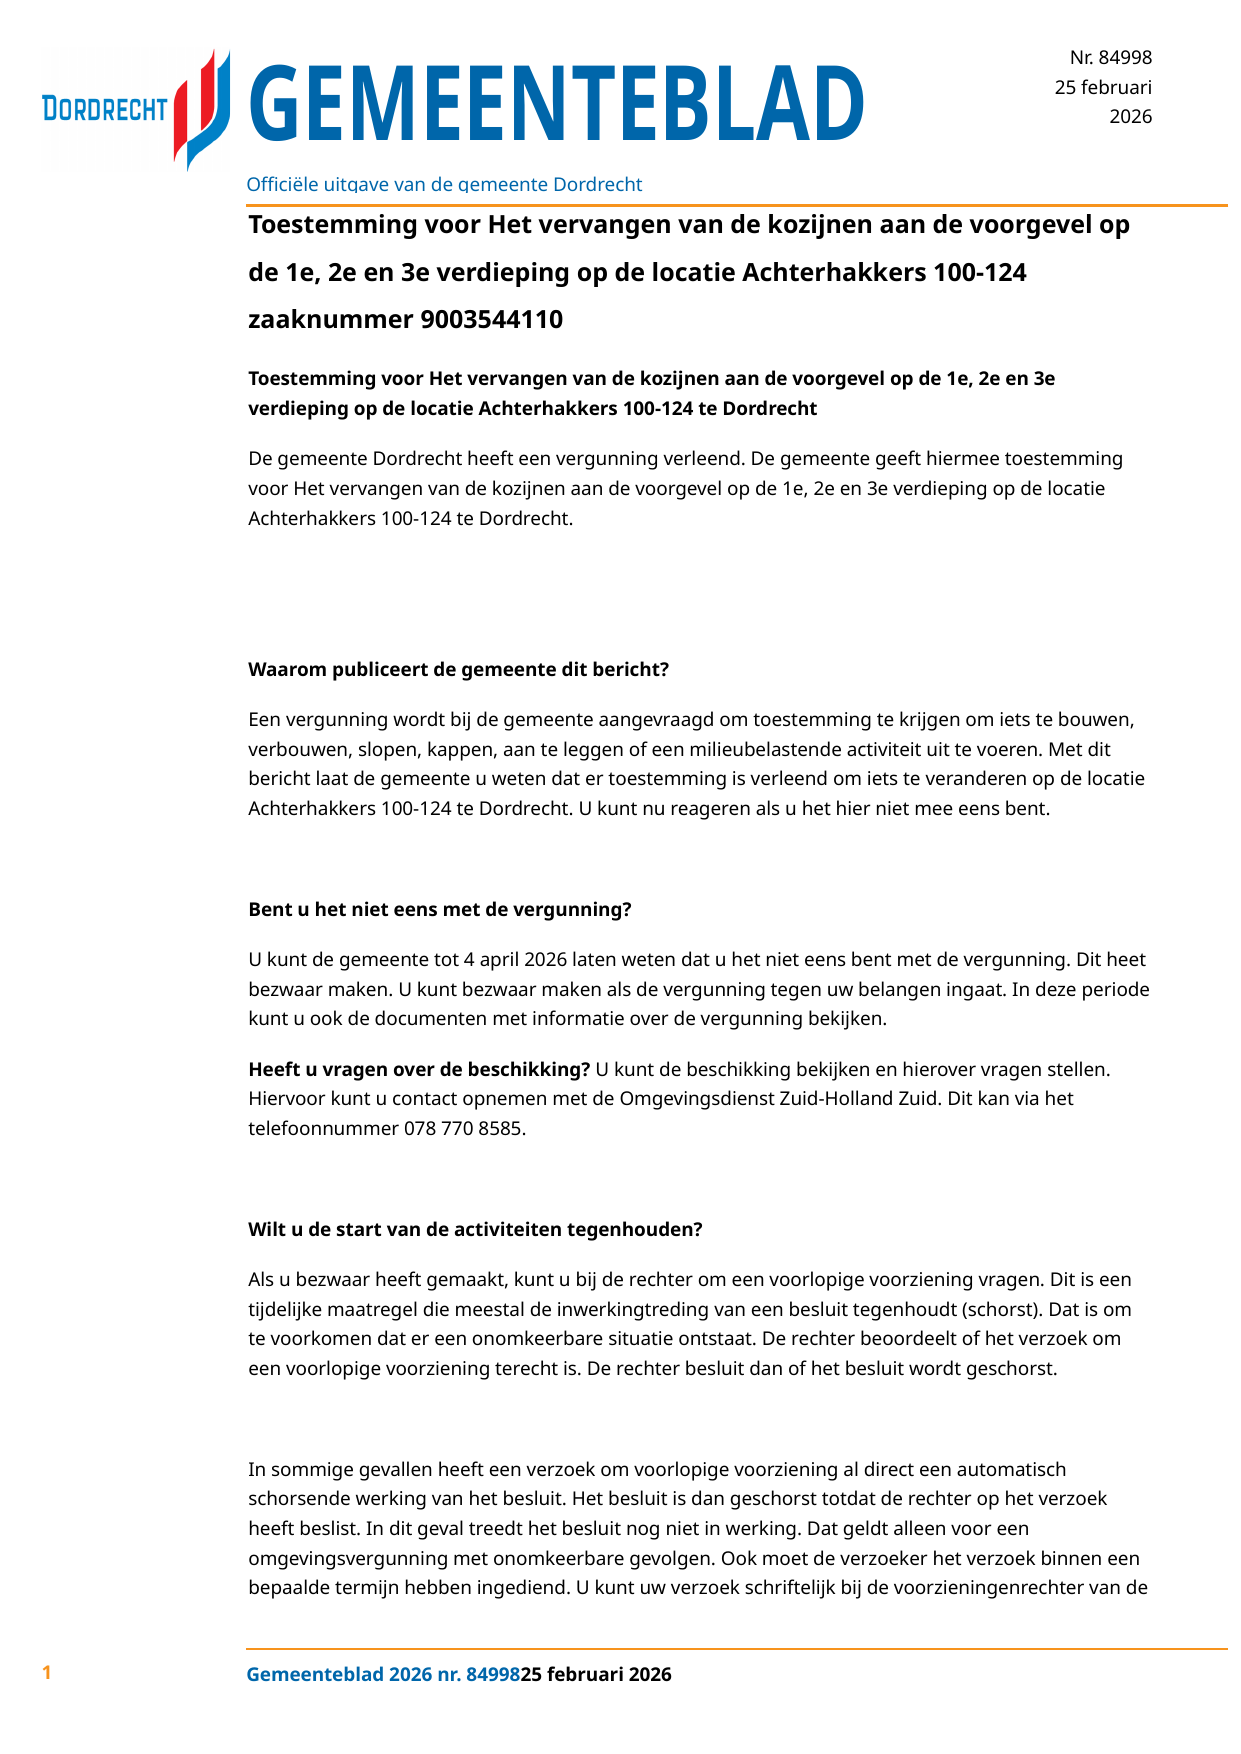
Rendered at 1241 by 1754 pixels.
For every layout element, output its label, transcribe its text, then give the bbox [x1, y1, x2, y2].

text Heeft u vragen over de beschikking? U kunt de beschikking bekijken en hierover vragen stellen. Hiervoor kunt u contact opnemen met de Omgevingsdienst Zuid-Holland Zuid. Dit kan via het telefoonnummer 078 770 8585. [248, 1056, 1152, 1141]
text In sommige gevallen heeft een verzoek om voorlopige voorziening al direct een automatisch schorsende werking van het besluit. Het besluit is dan geschorst totdat de rechter op het verzoek heeft beslist. In dit geval treedt het besluit nog niet in werking. Dat geldt alleen voor een omgevingsvergunning met onomkeerbare gevolgen. Ook moet de verzoeker het verzoek binnen een bepaalde termijn hebben ingediend. U kunt uw verzoek schriftelijk bij de voorzieningenrechter van de [248, 1456, 1152, 1600]
text Waarom publiceert de gemeente dit bericht? [248, 656, 1152, 682]
text Bent u het niet eens met de vergunning? [248, 896, 1152, 922]
text U kunt de gemeente tot 4 april 2026 laten weten dat u het niet eens bent met de vergunning. Dit heet bezwaar maken. U kunt bezwaar maken als de vergunning tegen uw belangen ingaat. In deze periode kunt u ook de documenten met informatie over de vergunning bekijken. [248, 946, 1152, 1031]
text De gemeente Dordrecht heeft een vergunning verleend. De gemeente geeft hiermee toestemming voor Het vervangen van de kozijnen aan de voorgevel op de 1e, 2e en 3e verdieping op de locatie Achterhakkers 100-124 te Dordrecht. [248, 446, 1152, 530]
text Wilt u de start van de activiteiten tegenhouden? [248, 1216, 1152, 1242]
text Een vergunning wordt bij de gemeente aangevraagd om toestemming te krijgen om iets te bouwen, verbouwen, slopen, kappen, aan te leggen of een milieubelastende activiteit uit te voeren. Met dit bericht laat de gemeente u weten dat er toestemming is verleend om iets te veranderen op de locatie Achterhakkers 100-124 te Dordrecht. U kunt nu reageren als u het hier niet mee eens bent. [248, 706, 1152, 821]
text Als u bezwaar heeft gemaakt, kunt u bij de rechter om een voorlopige voorziening vragen. Dit is een tijdelijke maatregel die meestal de inwerkingtreding van een besluit tegenhoudt (schorst). Dat is om te voorkomen dat er een onomkeerbare situatie ontstaat. De rechter beoordeelt of het verzoek om een voorlopige voorziening terecht is. De rechter besluit dan of het besluit wordt geschorst. [248, 1266, 1152, 1381]
text Toestemming voor Het vervangen van de kozijnen aan de voorgevel op de 1e, 2e en 3e verdieping op de locatie Achterhakkers 100-124 zaaknummer 9003544110 [248, 207, 1152, 336]
picture [41, 47, 231, 172]
text Toestemming voor Het vervangen van de kozijnen aan de voorgevel op de 1e, 2e en 3e verdieping op de locatie Achterhakkers 100-124 te Dordrecht [248, 366, 1152, 421]
